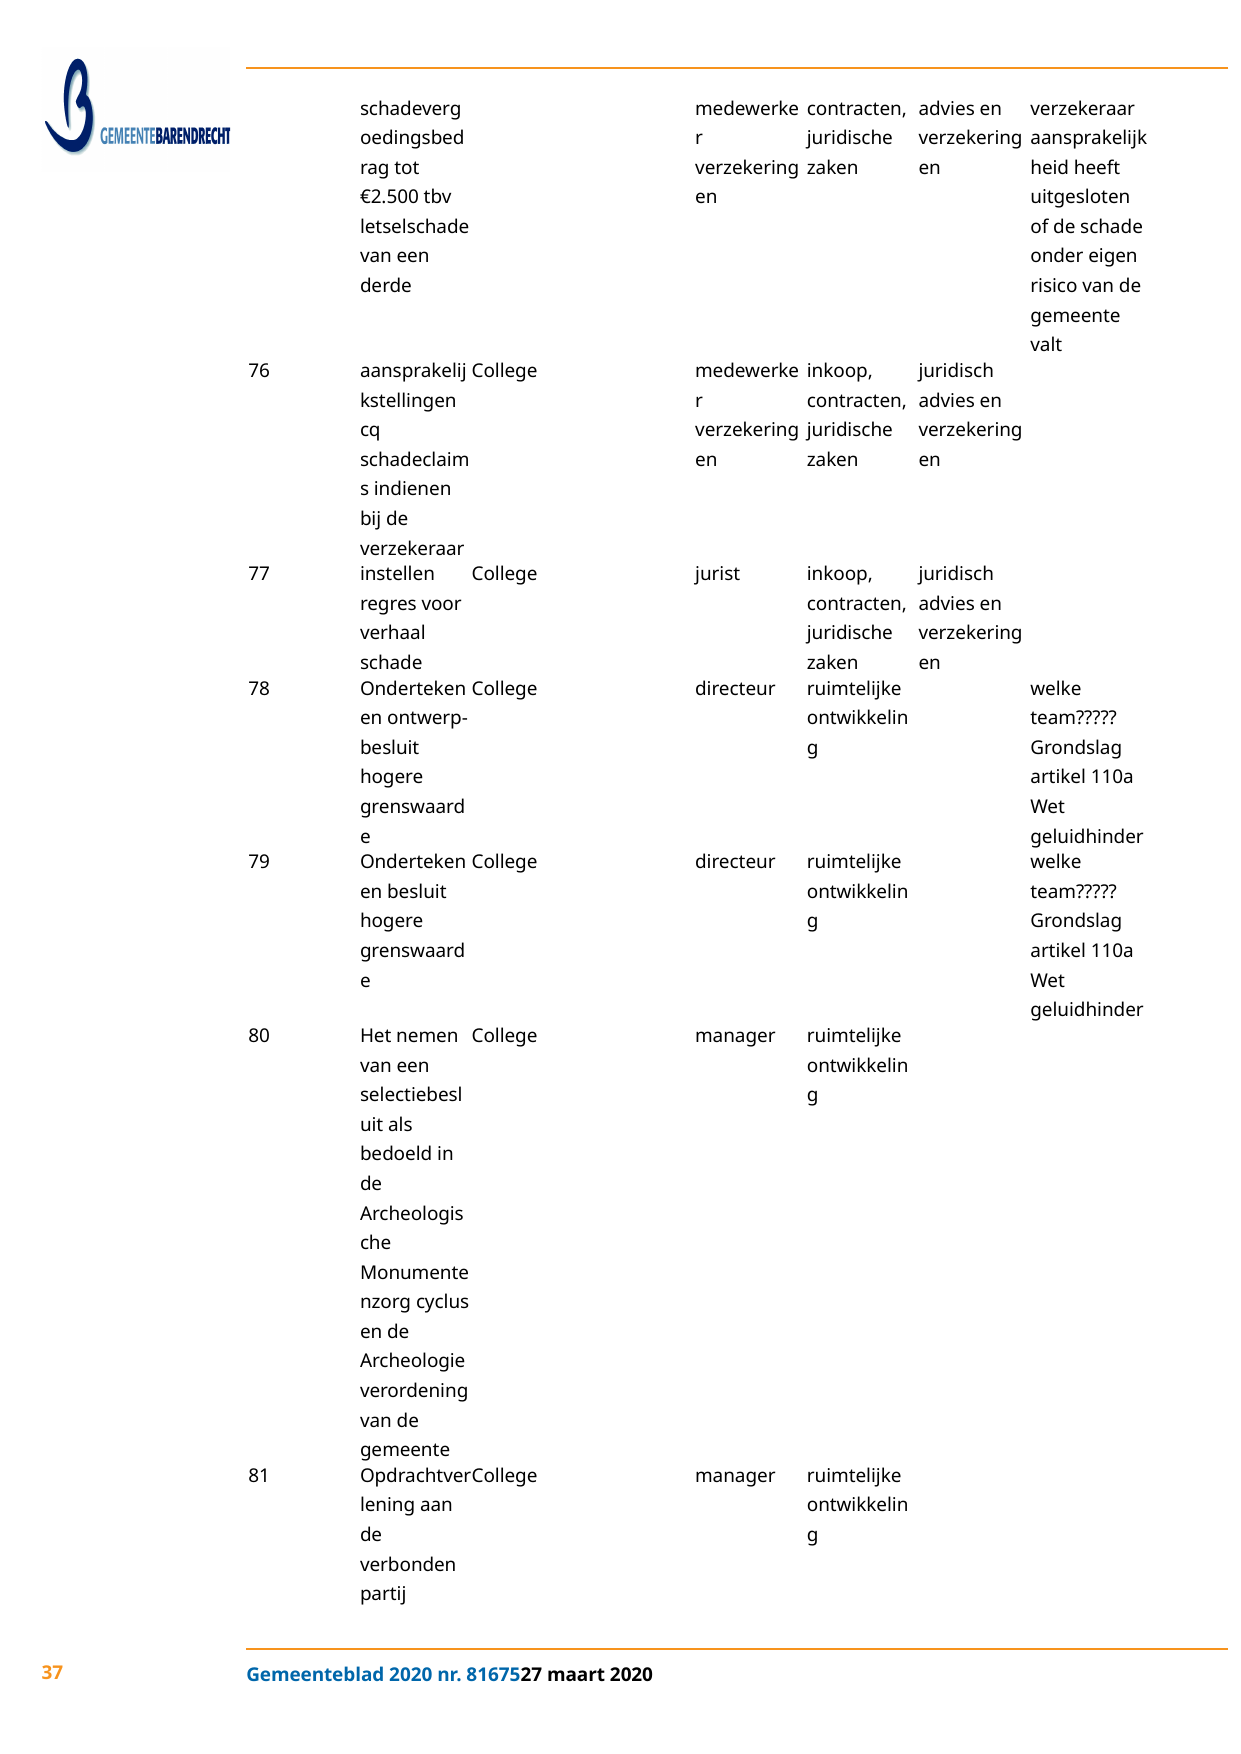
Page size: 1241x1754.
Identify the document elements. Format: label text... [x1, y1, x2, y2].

table_cell [471, 95, 583, 357]
table_cell [583, 357, 695, 560]
table_cell welke team????? Grondslag artikel 110a Wet geluidhinder [1030, 849, 1152, 1022]
table_cell [583, 1462, 695, 1606]
table_cell medewerker verzekeringen [695, 95, 807, 357]
table_cell jurist [695, 560, 807, 675]
table_cell instellen regres voor verhaal schade [360, 560, 471, 675]
table_cell manager [695, 1022, 807, 1462]
table_cell [1030, 357, 1152, 560]
table_cell medewerker verzekeringen [695, 357, 807, 560]
table_cell Het nemen van een selectiebesluit als bedoeld in de Archeologische Monumentenzorg cyclus en de Archeologieverordening van de gemeente [360, 1022, 471, 1462]
table_cell ruimtelijke ontwikkeling [807, 1022, 918, 1462]
table_cell College [471, 675, 583, 848]
table_cell juridisch advies en verzekeringen [918, 357, 1030, 560]
table_cell inkoop, contracten, juridische zaken [807, 560, 918, 675]
table_cell [1030, 1462, 1152, 1606]
table_cell contracten, juridische zaken [807, 95, 918, 357]
table_cell schadevergoedingsbedrag tot €2.500 tbv letselschade van een derde [360, 95, 471, 357]
table_cell Opdrachtverlening aan de verbonden partij [360, 1462, 471, 1606]
table_cell advies en verzekeringen [918, 95, 1030, 357]
table_cell [583, 1022, 695, 1462]
table_cell 79 [248, 849, 360, 1022]
table_cell [583, 675, 695, 848]
table_cell directeur [695, 675, 807, 848]
table_cell ruimtelijke ontwikkeling [807, 849, 918, 1022]
table_cell directeur [695, 849, 807, 1022]
table_cell [1030, 560, 1152, 675]
table_cell inkoop, contracten, juridische zaken [807, 357, 918, 560]
table_cell 77 [248, 560, 360, 675]
picture [41, 47, 231, 172]
table_cell [583, 849, 695, 1022]
table_cell 76 [248, 357, 360, 560]
table_cell aansprakelijkstellingen cq schadeclaims indienen bij de verzekeraar [360, 357, 471, 560]
table_cell College [471, 560, 583, 675]
table_cell 81 [248, 1462, 360, 1606]
table_cell 80 [248, 1022, 360, 1462]
table_cell Ondertekenen ontwerp-besluit hogere grenswaarde [360, 675, 471, 848]
table_cell College [471, 357, 583, 560]
table_cell 78 [248, 675, 360, 848]
table_cell College [471, 1022, 583, 1462]
table_cell manager [695, 1462, 807, 1606]
table_cell [918, 1462, 1030, 1606]
table_cell [583, 560, 695, 675]
table_cell [918, 849, 1030, 1022]
table_cell [918, 1022, 1030, 1462]
table_cell [248, 95, 360, 357]
table_cell [1030, 1022, 1152, 1462]
table_cell juridisch advies en verzekeringen [918, 560, 1030, 675]
table_cell College [471, 849, 583, 1022]
table_cell College [471, 1462, 583, 1606]
table_cell [583, 95, 695, 357]
table_cell welke team????? Grondslag artikel 110a Wet geluidhinder [1030, 675, 1152, 848]
table_cell [918, 675, 1030, 848]
table_cell Ondertekenen besluit hogere grenswaarde [360, 849, 471, 1022]
table_cell ruimtelijke ontwikkeling [807, 1462, 918, 1606]
table_cell verzekeraar aansprakelijkheid heeft uitgesloten of de schade onder eigen risico van de gemeente valt [1030, 95, 1152, 357]
table_cell ruimtelijke ontwikkeling [807, 675, 918, 848]
